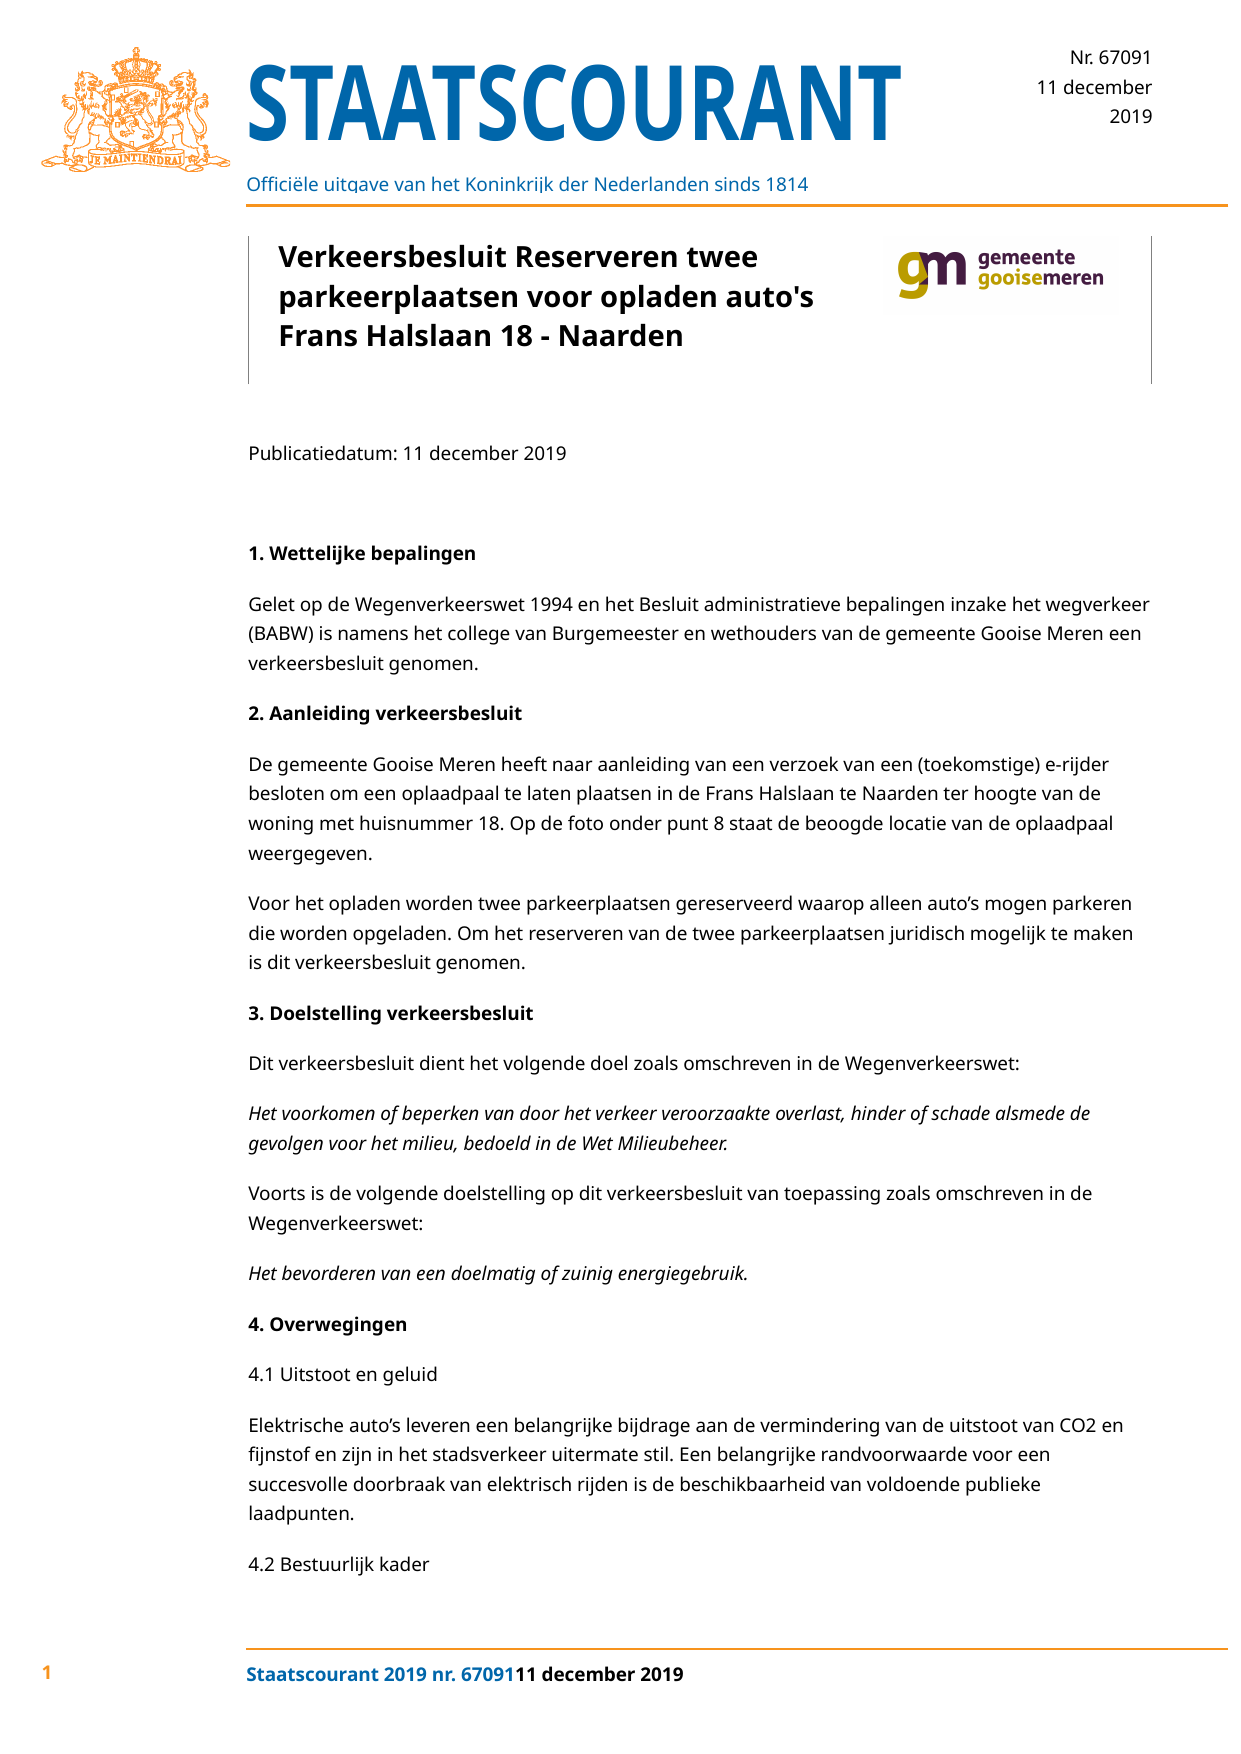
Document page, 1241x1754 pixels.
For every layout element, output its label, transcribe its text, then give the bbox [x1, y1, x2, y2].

text De gemeente Gooise Meren heeft naar aanleiding van een verzoek van een (toekomstige) e-rijder besloten om een oplaadpaal te laten plaatsen in de Frans Halslaan te Naarden ter hoogte van de woning met huisnummer 18. Op de foto onder punt 8 staat de beoogde locatie van de oplaadpaal weergegeven. [248, 751, 1152, 865]
text 2. Aanleiding verkeersbesluit [248, 701, 1152, 726]
text Gelet op de Wegenverkeerswet 1994 en het Besluit administratieve bepalingen inzake het wegverkeer (BABW) is namens het college van Burgemeester en wethouders van de gemeente Gooise Meren een verkeersbesluit genomen. [248, 591, 1152, 676]
text Elektrische auto’s leveren een belangrijke bijdrage aan de vermindering van de uitstoot van CO2 en fijnstof en zijn in het stadsverkeer uitermate stil. Een belangrijke randvoorwaarde voor een succesvolle doorbraak van elektrisch rijden is de beschikbaarheid van voldoende publieke laadpunten. [248, 1412, 1152, 1526]
table_header [850, 236, 1151, 384]
text Dit verkeersbesluit dient het volgende doel zoals omschreven in de Wegenverkeerswet: [248, 1050, 1152, 1076]
text Het voorkomen of beperken van door het verkeer veroorzaakte overlast, hinder of schade alsmede de gevolgen voor het milieu, bedoeld in de Wet Milieubeheer. [248, 1101, 1152, 1156]
text Voor het opladen worden twee parkeerplaatsen gereserveerd waarop alleen auto’s mogen parkeren die worden opgeladen. Om het reserveren van de twee parkeerplaatsen juridisch mogelijk te maken is dit verkeersbesluit genomen. [248, 890, 1152, 975]
picture [882, 236, 1119, 315]
text 4.1 Uitstoot en geluid [248, 1361, 1152, 1387]
text Voorts is de volgende doelstelling op dit verkeersbesluit van toepassing zoals omschreven in de Wegenverkeerswet: [248, 1181, 1152, 1236]
text Het bevorderen van een doelmatig of zuinig energiegebruik. [248, 1261, 1152, 1286]
text 1. Wettelijke bepalingen [248, 541, 1152, 566]
picture [41, 47, 231, 172]
text 4. Overwegingen [248, 1311, 1152, 1337]
text 4.2 Bestuurlijk kader [248, 1551, 1152, 1577]
text 3. Doelstelling verkeersbesluit [248, 1000, 1152, 1025]
table_header Verkeersbesluit Reserveren twee parkeerplaatsen voor opladen auto's Frans Halslaan 18 - Naarden [249, 236, 850, 384]
text Publicatiedatum: 11 december 2019 [248, 440, 1152, 465]
